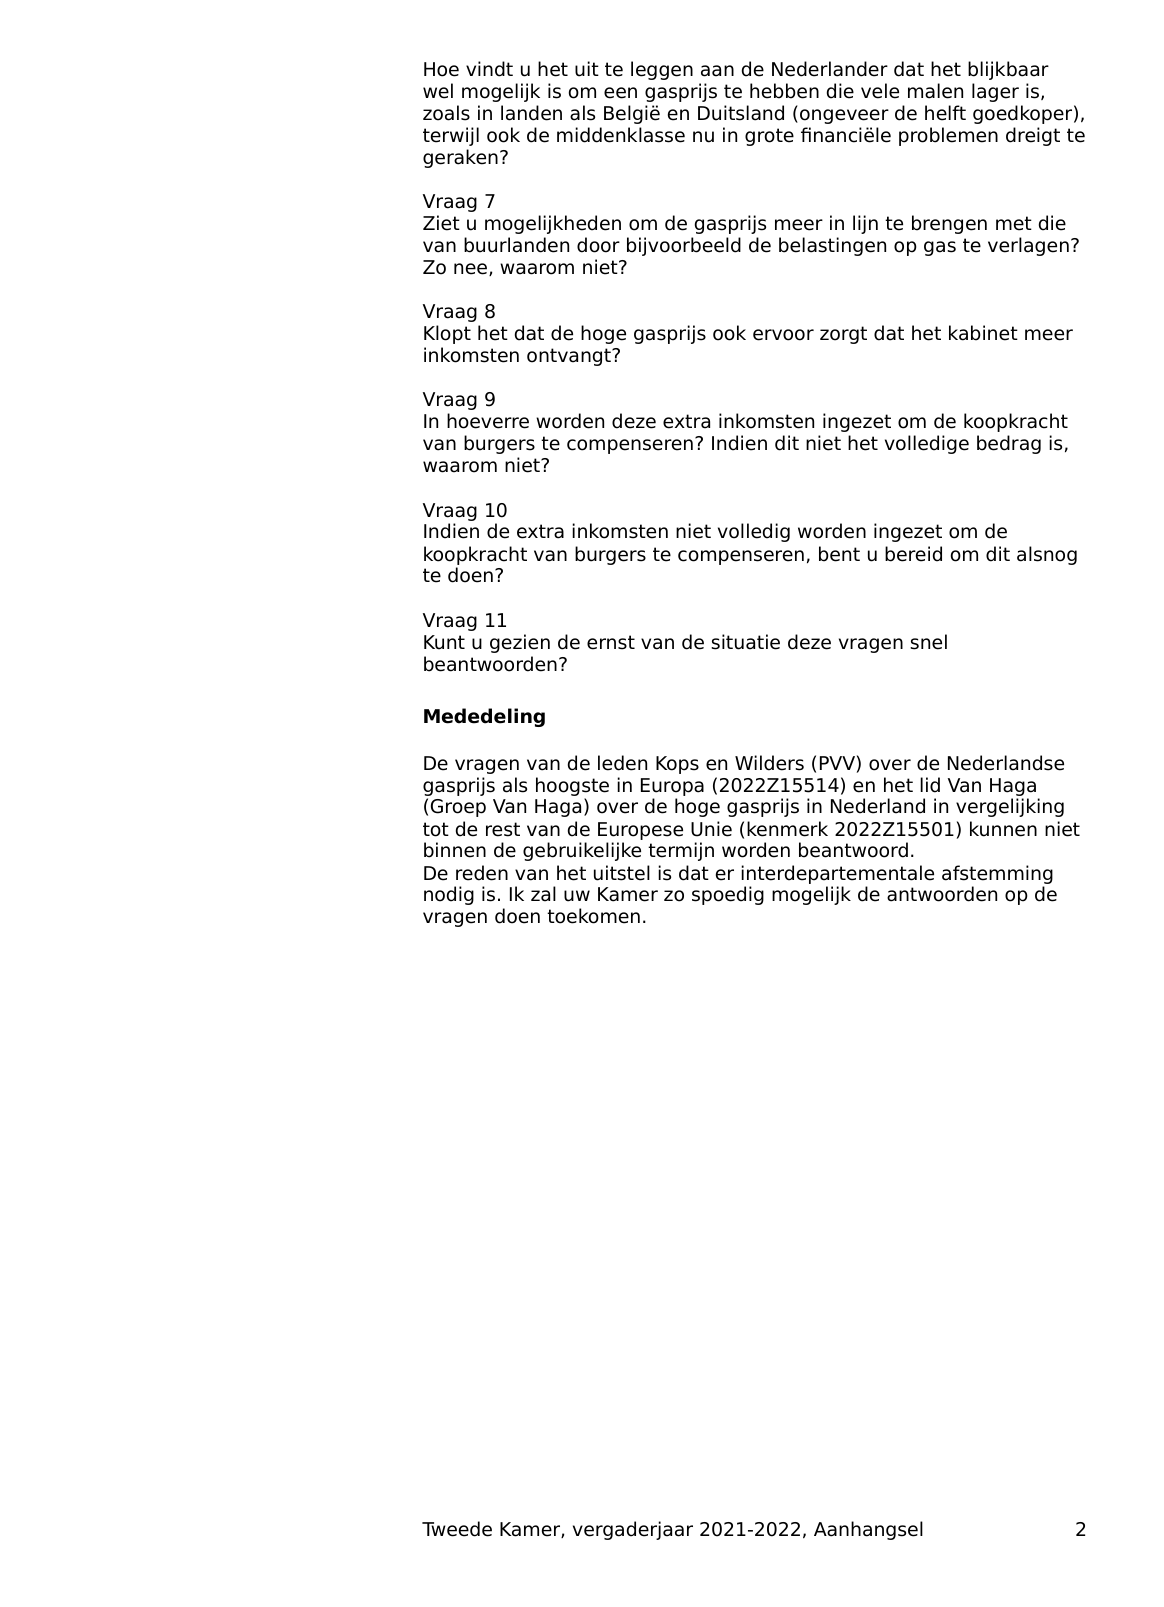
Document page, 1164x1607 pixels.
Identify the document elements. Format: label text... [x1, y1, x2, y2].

text Indien de extra inkomsten niet volledig worden ingezet om de koopkracht van burgers te compenseren, bent u bereid om dit alsnog te doen? [422, 521, 1087, 587]
text De vragen van de leden Kops en Wilders (PVV) over de Nederlandse gasprijs als hoogste in Europa (2022Z15514) en het lid Van Haga (Groep Van Haga) over de hoge gasprijs in Nederland in vergelijking tot de rest van de Europese Unie (kenmerk 2022Z15501) kunnen niet binnen de gebruikelijke termijn worden beantwoord. [422, 752, 1087, 862]
text Ziet u mogelijkheden om de gasprijs meer in lijn te brengen met die van buurlanden door bijvoorbeeld de belastingen op gas te verlagen? Zo nee, waarom niet? [422, 213, 1087, 279]
text Vraag 11 [422, 609, 1087, 632]
text De reden van het uitstel is dat er interdepartementale afstemming nodig is. Ik zal uw Kamer zo spoedig mogelijk de antwoorden op de vragen doen toekomen. [422, 862, 1087, 928]
text Vraag 8 [422, 301, 1087, 323]
text Vraag 9 [422, 389, 1087, 411]
text Vraag 10 [422, 499, 1087, 521]
subtitle Mededeling [422, 706, 1087, 727]
text Kunt u gezien de ernst van de situatie deze vragen snel beantwoorden? [422, 632, 1087, 676]
text Hoe vindt u het uit te leggen aan de Nederlander dat het blijkbaar wel mogelijk is om een gasprijs te hebben die vele malen lager is, zoals in landen als België en Duitsland (ongeveer de helft goedkoper), terwijl ook de middenklasse nu in grote financiële problemen dreigt te geraken? [422, 59, 1087, 169]
text Klopt het dat de hoge gasprijs ook ervoor zorgt dat het kabinet meer inkomsten ontvangt? [422, 323, 1087, 367]
text In hoeverre worden deze extra inkomsten ingezet om de koopkracht van burgers te compenseren? Indien dit niet het volledige bedrag is, waarom niet? [422, 411, 1087, 477]
text Vraag 7 [422, 191, 1087, 213]
